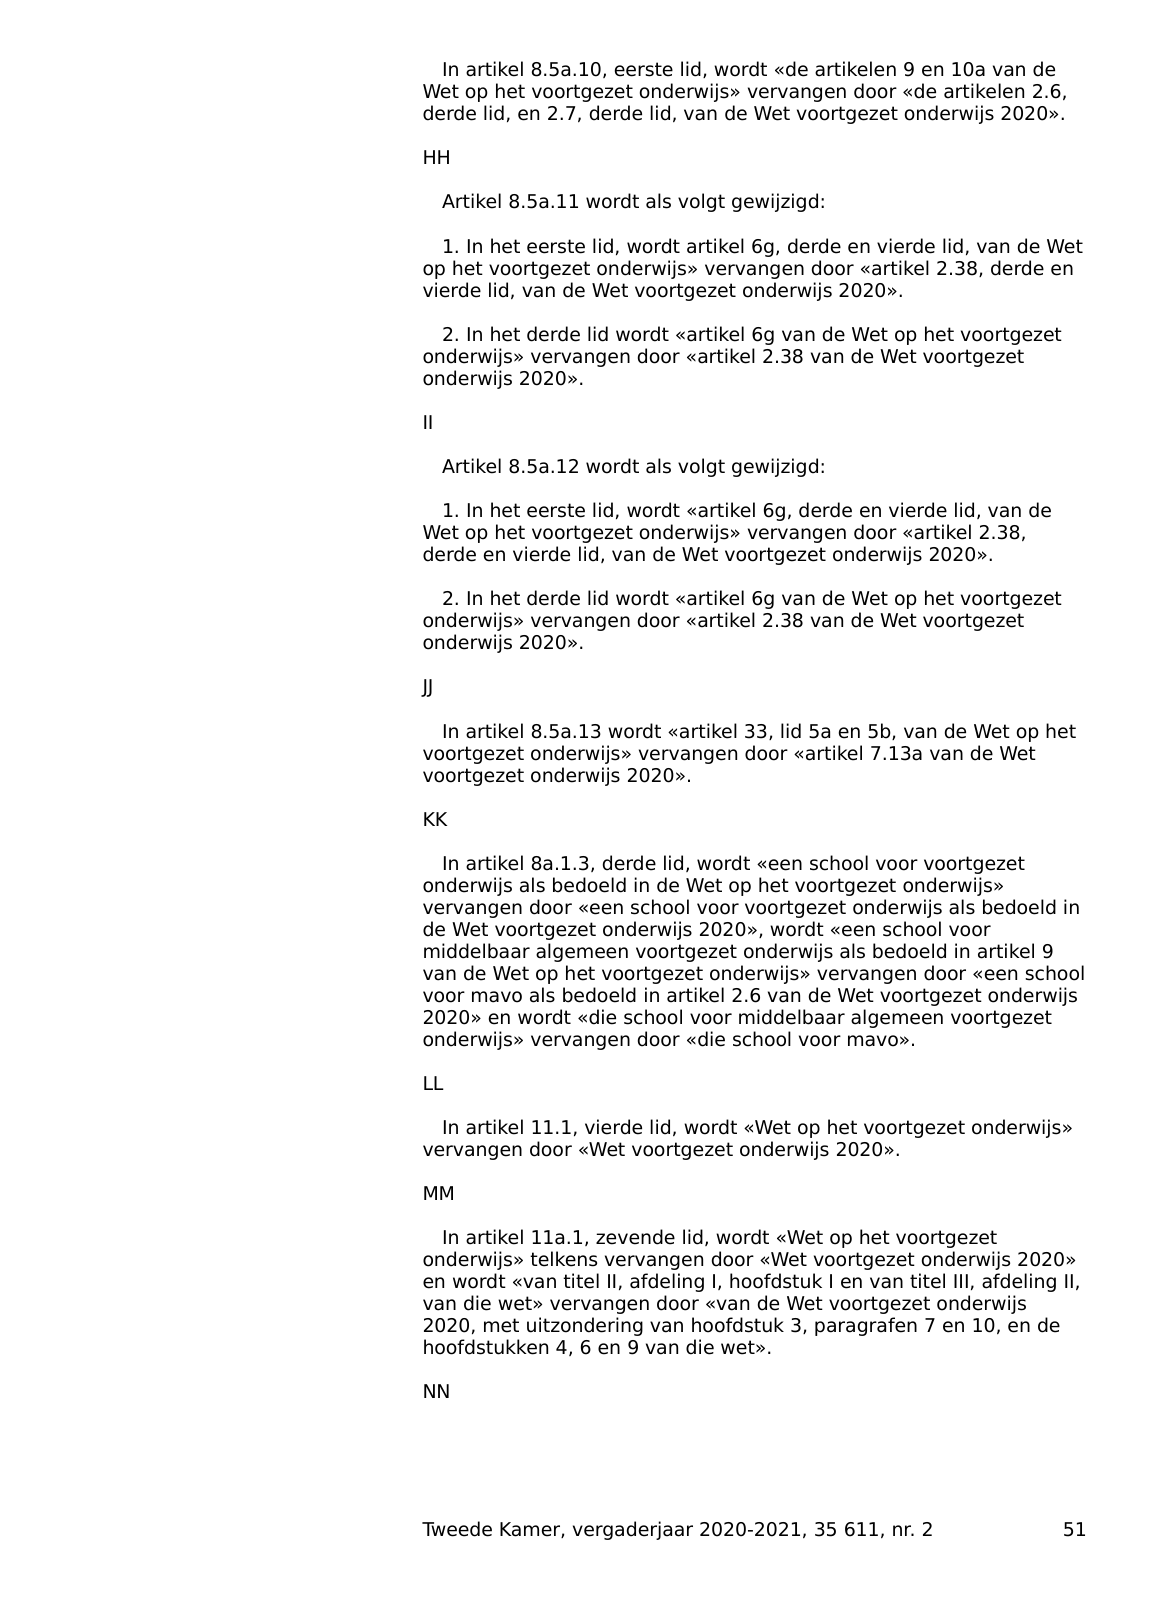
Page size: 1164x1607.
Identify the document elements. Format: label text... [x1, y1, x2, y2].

text LL [422, 1073, 1087, 1095]
text MM [422, 1183, 1087, 1205]
text In artikel 11.1, vierde lid, wordt «Wet op het voortgezet onderwijs» vervangen door «Wet voortgezet onderwijs 2020». [422, 1117, 1087, 1161]
text NN [422, 1381, 1087, 1403]
text HH [422, 147, 1087, 169]
text 2. In het derde lid wordt «artikel 6g van de Wet op het voortgezet onderwijs» vervangen door «artikel 2.38 van de Wet voortgezet onderwijs 2020». [422, 588, 1087, 654]
text KK [422, 809, 1087, 831]
text II [422, 412, 1087, 434]
text 1. In het eerste lid, wordt artikel 6g, derde en vierde lid, van de Wet op het voortgezet onderwijs» vervangen door «artikel 2.38, derde en vierde lid, van de Wet voortgezet onderwijs 2020». [422, 236, 1087, 301]
text Artikel 8.5a.12 wordt als volgt gewijzigd: [422, 456, 1087, 478]
text In artikel 8.5a.13 wordt «artikel 33, lid 5a en 5b, van de Wet op het voortgezet onderwijs» vervangen door «artikel 7.13a van de Wet voortgezet onderwijs 2020». [422, 721, 1087, 786]
text Artikel 8.5a.11 wordt als volgt gewijzigd: [422, 191, 1087, 213]
text In artikel 8a.1.3, derde lid, wordt «een school voor voortgezet onderwijs als bedoeld in de Wet op het voortgezet onderwijs» vervangen door «een school voor voortgezet onderwijs als bedoeld in de Wet voortgezet onderwijs 2020», wordt «een school voor middelbaar algemeen voortgezet onderwijs als bedoeld in artikel 9 van de Wet op het voortgezet onderwijs» vervangen door «een school voor mavo als bedoeld in artikel 2.6 van de Wet voortgezet onderwijs 2020» en wordt «die school voor middelbaar algemeen voortgezet onderwijs» vervangen door «die school voor mavo». [422, 853, 1087, 1051]
text In artikel 8.5a.10, eerste lid, wordt «de artikelen 9 en 10a van de Wet op het voortgezet onderwijs» vervangen door «de artikelen 2.6, derde lid, en 2.7, derde lid, van de Wet voortgezet onderwijs 2020». [422, 59, 1087, 125]
text In artikel 11a.1, zevende lid, wordt «Wet op het voortgezet onderwijs» telkens vervangen door «Wet voortgezet onderwijs 2020» en wordt «van titel II, afdeling I, hoofdstuk I en van titel III, afdeling II, van die wet» vervangen door «van de Wet voortgezet onderwijs 2020, met uitzondering van hoofdstuk 3, paragrafen 7 en 10, en de hoofdstukken 4, 6 en 9 van die wet». [422, 1227, 1087, 1359]
text 2. In het derde lid wordt «artikel 6g van de Wet op het voortgezet onderwijs» vervangen door «artikel 2.38 van de Wet voortgezet onderwijs 2020». [422, 324, 1087, 389]
text 1. In het eerste lid, wordt «artikel 6g, derde en vierde lid, van de Wet op het voortgezet onderwijs» vervangen door «artikel 2.38, derde en vierde lid, van de Wet voortgezet onderwijs 2020». [422, 500, 1087, 566]
text JJ [422, 676, 1087, 698]
